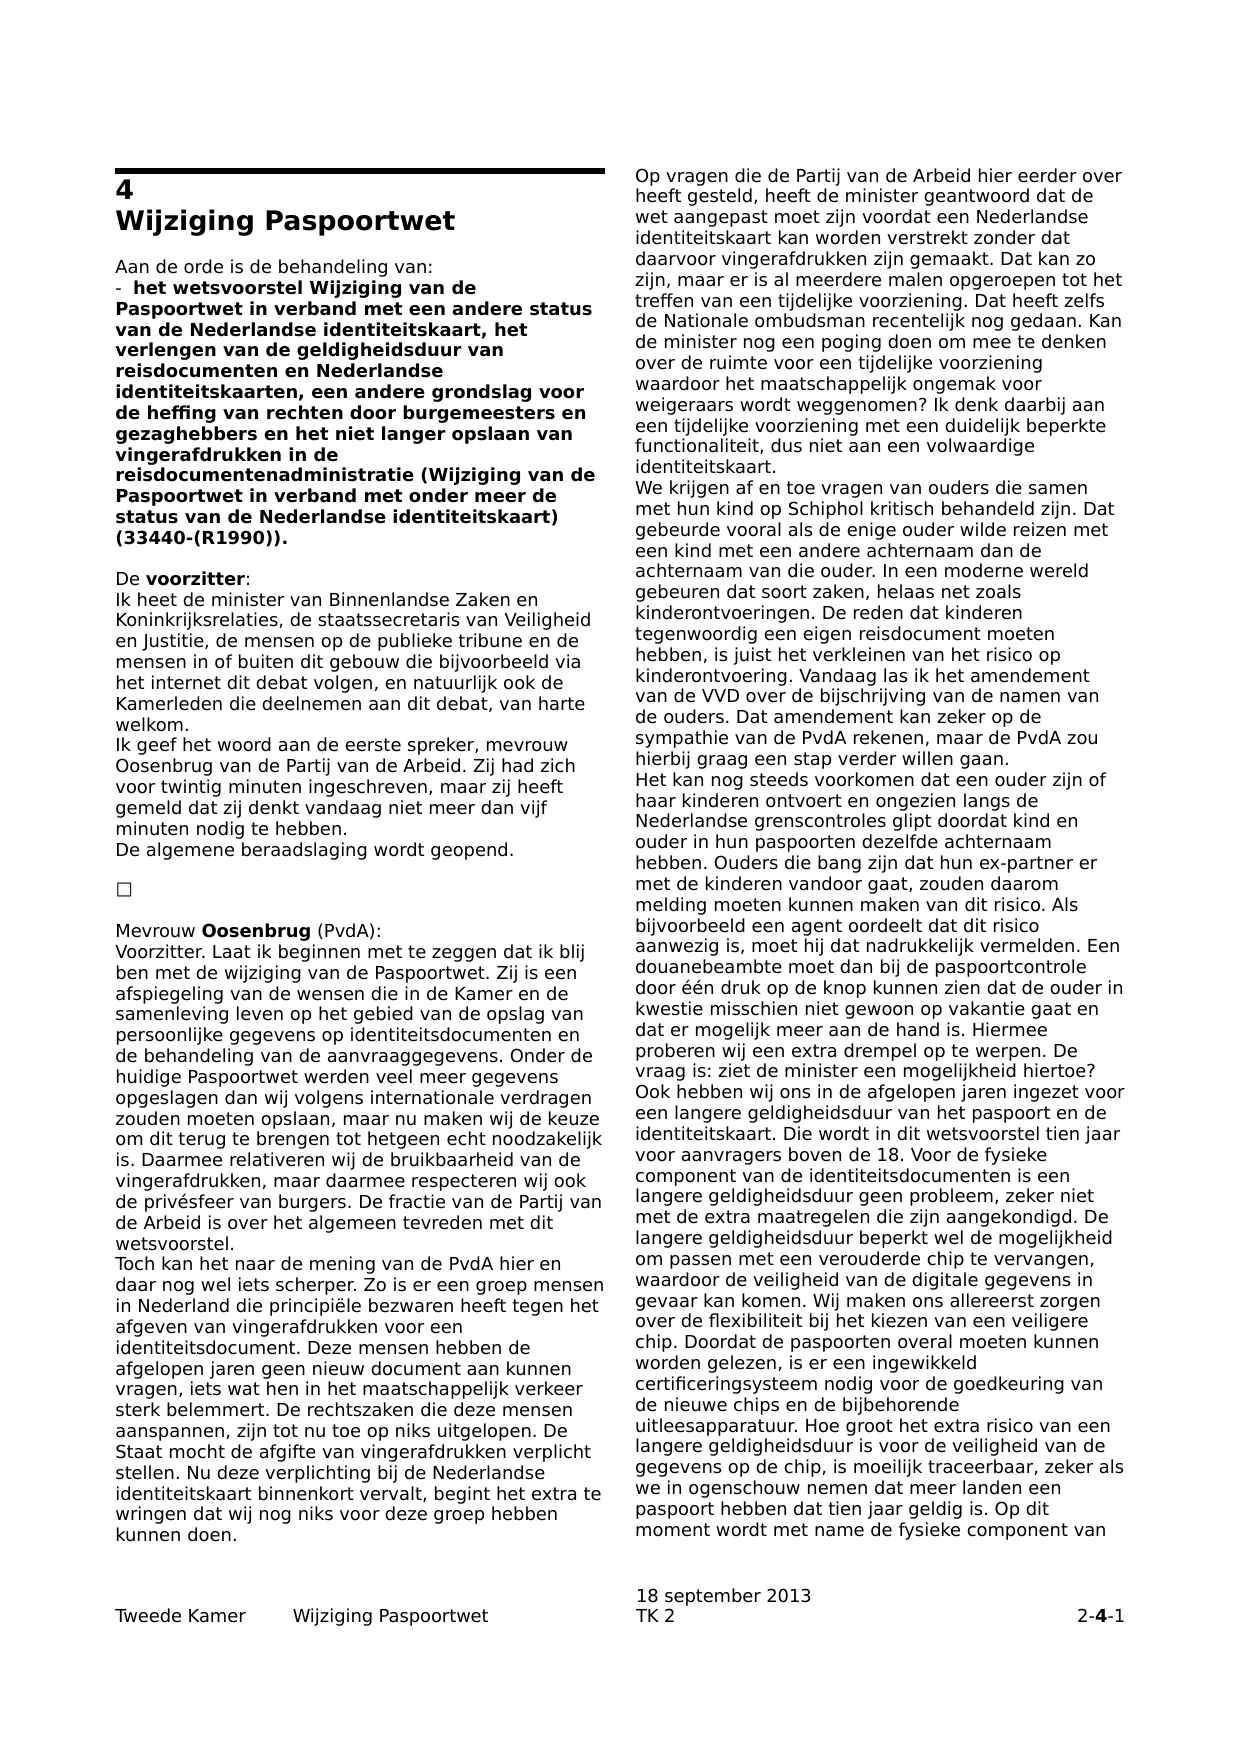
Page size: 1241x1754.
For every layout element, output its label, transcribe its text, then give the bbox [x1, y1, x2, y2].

text Aan de orde is de behandeling van: [115, 257, 605, 278]
text Ook hebben wij ons in de afgelopen jaren ingezet voor een langere geldigheidsduur van het paspoort en de identiteitskaart. Die wordt in dit wetsvoorstel tien jaar voor aanvragers boven de 18. Voor de fysieke component van de identiteitsdocumenten is een langere geldigheidsduur geen probleem, zeker niet met de extra maatregelen die zijn aangekondigd. De langere geldigheidsduur beperkt wel de mogelijkheid om passen met een verouderde chip te vervangen, waardoor de veiligheid van de digitale gegevens in gevaar kan komen. Wij maken ons allereerst zorgen over de flexibiliteit bij het kiezen van een veiligere chip. Doordat de paspoorten overal moeten kunnen worden gelezen, is er een ingewikkeld certificeringsysteem nodig voor de goedkeuring van de nieuwe chips en de bijbehorende uitleesapparatuur. Hoe groot het extra risico van een langere geldigheidsduur is voor de veiligheid van de gegevens op de chip, is moeilijk traceerbaar, zeker als we in ogenschouw nemen dat meer landen een paspoort hebben dat tien jaar geldig is. Op dit moment wordt met name de fysieke component van [635, 1082, 1125, 1540]
text Voorzitter. Laat ik beginnen met te zeggen dat ik blij ben met de wijziging van de Paspoortwet. Zij is een afspiegeling van de wensen die in de Kamer en de samenleving leven op het gebied van de opslag van persoonlijke gegevens op identiteitsdocumenten en de behandeling van de aanvraaggegevens. Onder de huidige Paspoortwet werden veel meer gegevens opgeslagen dan wij volgens internationale verdragen zouden moeten opslaan, maar nu maken wij de keuze om dit terug te brengen tot hetgeen echt noodzakelijk is. Daarmee relativeren wij de bruikbaarheid van de vingerafdrukken, maar daarmee respecteren wij ook de privésfeer van burgers. De fractie van de Partij van de Arbeid is over het algemeen tevreden met dit wetsvoorstel. [115, 942, 605, 1254]
text Op vragen die de Partij van de Arbeid hier eerder over heeft gesteld, heeft de minister geantwoord dat de wet aangepast moet zijn voordat een Nederlandse identiteitskaart kan worden verstrekt zonder dat daarvoor vingerafdrukken zijn gemaakt. Dat kan zo zijn, maar er is al meerdere malen opgeroepen tot het treffen van een tijdelijke voorziening. Dat heeft zelfs de Nationale ombudsman recentelijk nog gedaan. Kan de minister nog een poging doen om mee te denken over de ruimte voor een tijdelijke voorziening waardoor het maatschappelijk ongemak voor weigeraars wordt weggenomen? Ik denk daarbij aan een tijdelijke voorziening met een duidelijk beperkte functionaliteit, dus niet aan een volwaardige identiteitskaart. [635, 165, 1125, 478]
text De voorzitter: [115, 568, 605, 589]
text Toch kan het naar de mening van de PvdA hier en daar nog wel iets scherper. Zo is er een groep mensen in Nederland die principiële bezwaren heeft tegen het afgeven van vingerafdrukken voor een identiteitsdocument. Deze mensen hebben de afgelopen jaren geen nieuw document aan kunnen vragen, iets wat hen in het maatschappelijk verkeer sterk belemmert. De rechtszaken die deze mensen aanspannen, zijn tot nu toe op niks uitgelopen. De Staat mocht de afgifte van vingerafdrukken verplicht stellen. Nu deze verplichting bij de Nederlandse identiteitskaart binnenkort vervalt, begint het extra te wringen dat wij nog niks voor deze groep hebben kunnen doen. [115, 1254, 605, 1546]
text Mevrouw Oosenbrug (PvdA): [115, 921, 605, 942]
title 4 Wijziging Paspoortwet [115, 174, 605, 237]
text Het kan nog steeds voorkomen dat een ouder zijn of haar kinderen ontvoert en ongezien langs de Nederlandse grenscontroles glipt doordat kind en ouder in hun paspoorten dezelfde achternaam hebben. Ouders die bang zijn dat hun ex-partner er met de kinderen vandoor gaat, zouden daarom melding moeten kunnen maken van dit risico. Als bijvoorbeeld een agent oordeelt dat dit risico aanwezig is, moet hij dat nadrukkelijk vermelden. Een douanebeambte moet dan bij de paspoortcontrole door één druk op de knop kunnen zien dat de ouder in kwestie misschien niet gewoon op vakantie gaat en dat er mogelijk meer aan de hand is. Hiermee proberen wij een extra drempel op te werpen. De vraag is: ziet de minister een mogelijkheid hiertoe? [635, 769, 1125, 1082]
text We krijgen af en toe vragen van ouders die samen met hun kind op Schiphol kritisch behandeld zijn. Dat gebeurde vooral als de enige ouder wilde reizen met een kind met een andere achternaam dan de achternaam van die ouder. In een moderne wereld gebeuren dat soort zaken, helaas net zoals kinderontvoeringen. De reden dat kinderen tegenwoordig een eigen reisdocument moeten hebben, is juist het verkleinen van het risico op kinderontvoering. Vandaag las ik het amendement van de VVD over de bijschrijving van de namen van de ouders. Dat amendement kan zeker op de sympathie van de PvdA rekenen, maar de PvdA zou hierbij graag een stap verder willen gaan. [635, 478, 1125, 769]
text Ik geef het woord aan de eerste spreker, mevrouw Oosenbrug van de Partij van de Arbeid. Zij had zich voor twintig minuten ingeschreven, maar zij heeft gemeld dat zij denkt vandaag niet meer dan vijf minuten nodig te hebben. [115, 735, 605, 839]
list het wetsvoorstel Wijziging van de Paspoortwet in verband met een andere status van de Nederlandse identiteitskaart, het verlengen van de geldigheidsduur van reisdocumenten en Nederlandse identiteitskaarten, een andere grondslag voor de heffing van rechten door burgemeesters en gezaghebbers en het niet langer opslaan van vingerafdrukken in de reisdocumentenadministratie (Wijziging van de Paspoortwet in verband met onder meer de status van de Nederlandse identiteitskaart) (33440-(R1990)). [115, 278, 605, 548]
text Ik heet de minister van Binnenlandse Zaken en Koninkrijksrelaties, de staatssecretaris van Veiligheid en Justitie, de mensen op de publieke tribune en de mensen in of buiten dit gebouw die bijvoorbeeld via het internet dit debat volgen, en natuurlijk ook de Kamerleden die deelnemen aan dit debat, van harte welkom. [115, 589, 605, 735]
text ⬜ [115, 880, 605, 901]
text De algemene beraadslaging wordt geopend. [115, 839, 605, 860]
